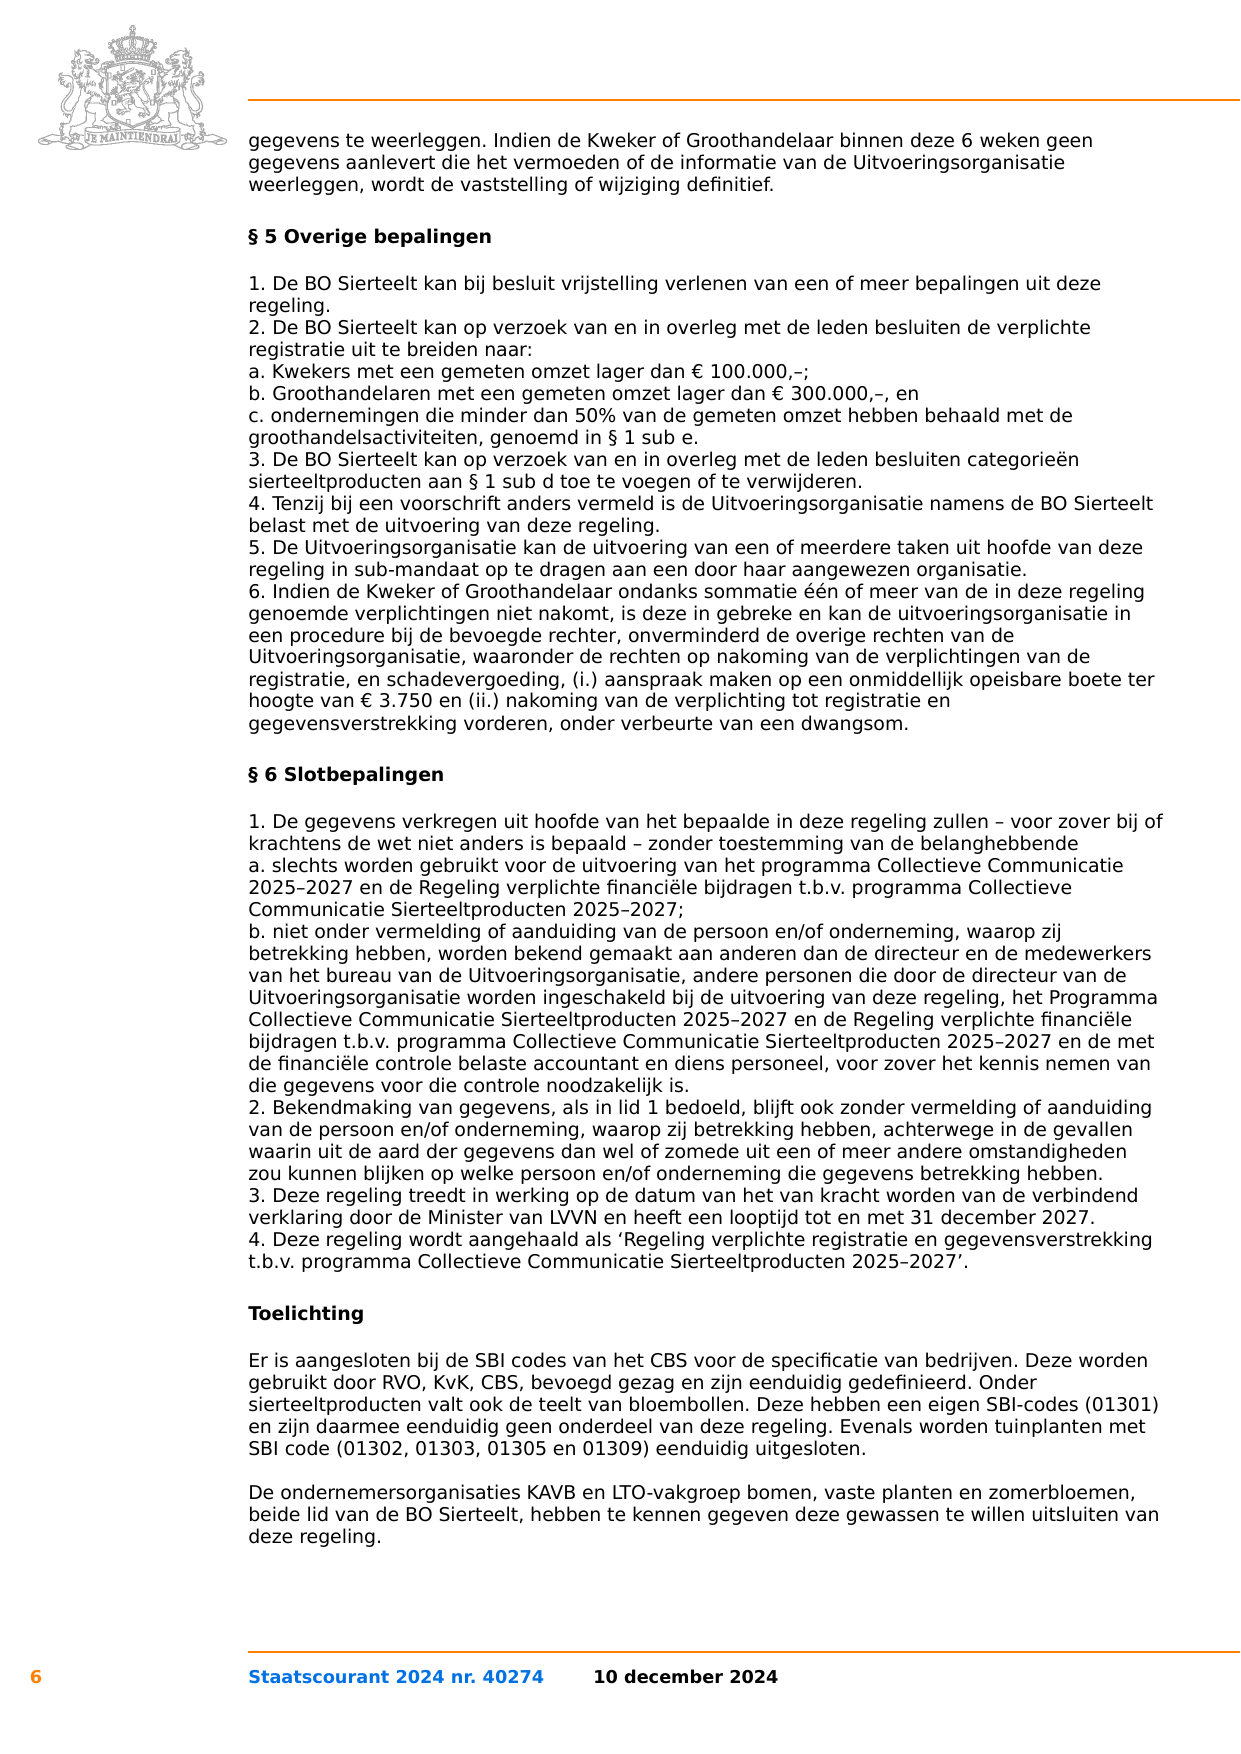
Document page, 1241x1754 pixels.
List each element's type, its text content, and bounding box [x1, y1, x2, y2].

text 1. De gegevens verkregen uit hoofde van het bepaalde in deze regeling zullen – voor zover bij of krachtens de wet niet anders is bepaald – zonder toestemming van de belanghebbende [248, 811, 1163, 855]
text 5. De Uitvoeringsorganisatie kan de uitvoering van een of meerdere taken uit hoofde van deze regeling in sub-mandaat op te dragen aan een door haar aangewezen organisatie. [248, 537, 1163, 581]
text c. ondernemingen die minder dan 50% van de gemeten omzet hebben behaald met de groothandelsactiviteiten, genoemd in § 1 sub e. [248, 405, 1163, 449]
text De ondernemersorganisaties KAVB en LTO-vakgroep bomen, vaste planten en zomerbloemen, beide lid van de BO Sierteelt, hebben te kennen gegeven deze gewassen te willen uitsluiten van deze regeling. [248, 1482, 1163, 1548]
text b. niet onder vermelding of aanduiding van de persoon en/of onderneming, waarop zij betrekking hebben, worden bekend gemaakt aan anderen dan de directeur en de medewerkers van het bureau van de Uitvoeringsorganisatie, andere personen die door de directeur van de Uitvoeringsorganisatie worden ingeschakeld bij de uitvoering van deze regeling, het Programma Collectieve Communicatie Sierteeltproducten 2025–2027 en de Regeling verplichte financiële bijdragen t.b.v. programma Collectieve Communicatie Sierteeltproducten 2025–2027 en de met de financiële controle belaste accountant en diens personeel, voor zover het kennis nemen van die gegevens voor die controle noodzakelijk is. [248, 921, 1163, 1097]
text a. slechts worden gebruikt voor de uitvoering van het programma Collectieve Communicatie 2025–2027 en de Regeling verplichte financiële bijdragen t.b.v. programma Collectieve Communicatie Sierteeltproducten 2025–2027; [248, 855, 1163, 921]
text 6. Indien de Kweker of Groothandelaar ondanks sommatie één of meer van de in deze regeling genoemde verplichtingen niet nakomt, is deze in gebreke en kan de uitvoeringsorganisatie in een procedure bij de bevoegde rechter, onverminderd de overige rechten van de Uitvoeringsorganisatie, waaronder de rechten op nakoming van de verplichtingen van de registratie, en schadevergoeding, (i.) aanspraak maken op een onmiddellijk opeisbare boete ter hoogte van € 3.750 en (ii.) nakoming van de verplichting tot registratie en gegevensverstrekking vorderen, onder verbeurte van een dwangsom. [248, 581, 1163, 734]
text 3. De BO Sierteelt kan op verzoek van en in overleg met de leden besluiten categorieën sierteeltproducten aan § 1 sub d toe te voegen of te verwijderen. [248, 449, 1163, 493]
text Er is aangesloten bij de SBI codes van het CBS voor de specificatie van bedrijven. Deze worden gebruikt door RVO, KvK, CBS, bevoegd gezag en zijn eenduidig gedefinieerd. Onder sierteeltproducten valt ook de teelt van bloembollen. Deze hebben een eigen SBI-codes (01301) en zijn daarmee eenduidig geen onderdeel van deze regeling. Evenals worden tuinplanten met SBI code (01302, 01303, 01305 en 01309) eenduidig uitgesloten. [248, 1350, 1163, 1460]
subtitle Toelichting [248, 1303, 1163, 1325]
text 1. De BO Sierteelt kan bij besluit vrijstelling verlenen van een of meer bepalingen uit deze regeling. [248, 273, 1163, 317]
text 2. De BO Sierteelt kan op verzoek van en in overleg met de leden besluiten de verplichte registratie uit te breiden naar: [248, 317, 1163, 361]
text 4. Tenzij bij een voorschrift anders vermeld is de Uitvoeringsorganisatie namens de BO Sierteelt belast met de uitvoering van deze regeling. [248, 493, 1163, 537]
picture [38, 25, 227, 150]
text 3. Deze regeling treedt in werking op de datum van het van kracht worden van de verbindend verklaring door de Minister van LVVN en heeft een looptijd tot en met 31 december 2027. [248, 1185, 1163, 1229]
text 2. Bekendmaking van gegevens, als in lid 1 bedoeld, blijft ook zonder vermelding of aanduiding van de persoon en/of onderneming, waarop zij betrekking hebben, achterwege in de gevallen waarin uit de aard der gegevens dan wel of zomede uit een of meer andere omstandigheden zou kunnen blijken op welke persoon en/of onderneming die gegevens betrekking hebben. [248, 1097, 1163, 1185]
text a. Kwekers met een gemeten omzet lager dan € 100.000,–; [248, 361, 1163, 383]
subtitle § 6 Slotbepalingen [248, 764, 1163, 786]
text gegevens te weerleggen. Indien de Kweker of Groothandelaar binnen deze 6 weken geen gegevens aanlevert die het vermoeden of de informatie van de Uitvoeringsorganisatie weerleggen, wordt de vaststelling of wijziging definitief. [248, 130, 1163, 196]
text b. Groothandelaren met een gemeten omzet lager dan € 300.000,–, en [248, 383, 1163, 405]
text 4. Deze regeling wordt aangehaald als ‘Regeling verplichte registratie en gegevensverstrekking t.b.v. programma Collectieve Communicatie Sierteeltproducten 2025–2027’. [248, 1229, 1163, 1273]
subtitle § 5 Overige bepalingen [248, 226, 1163, 248]
